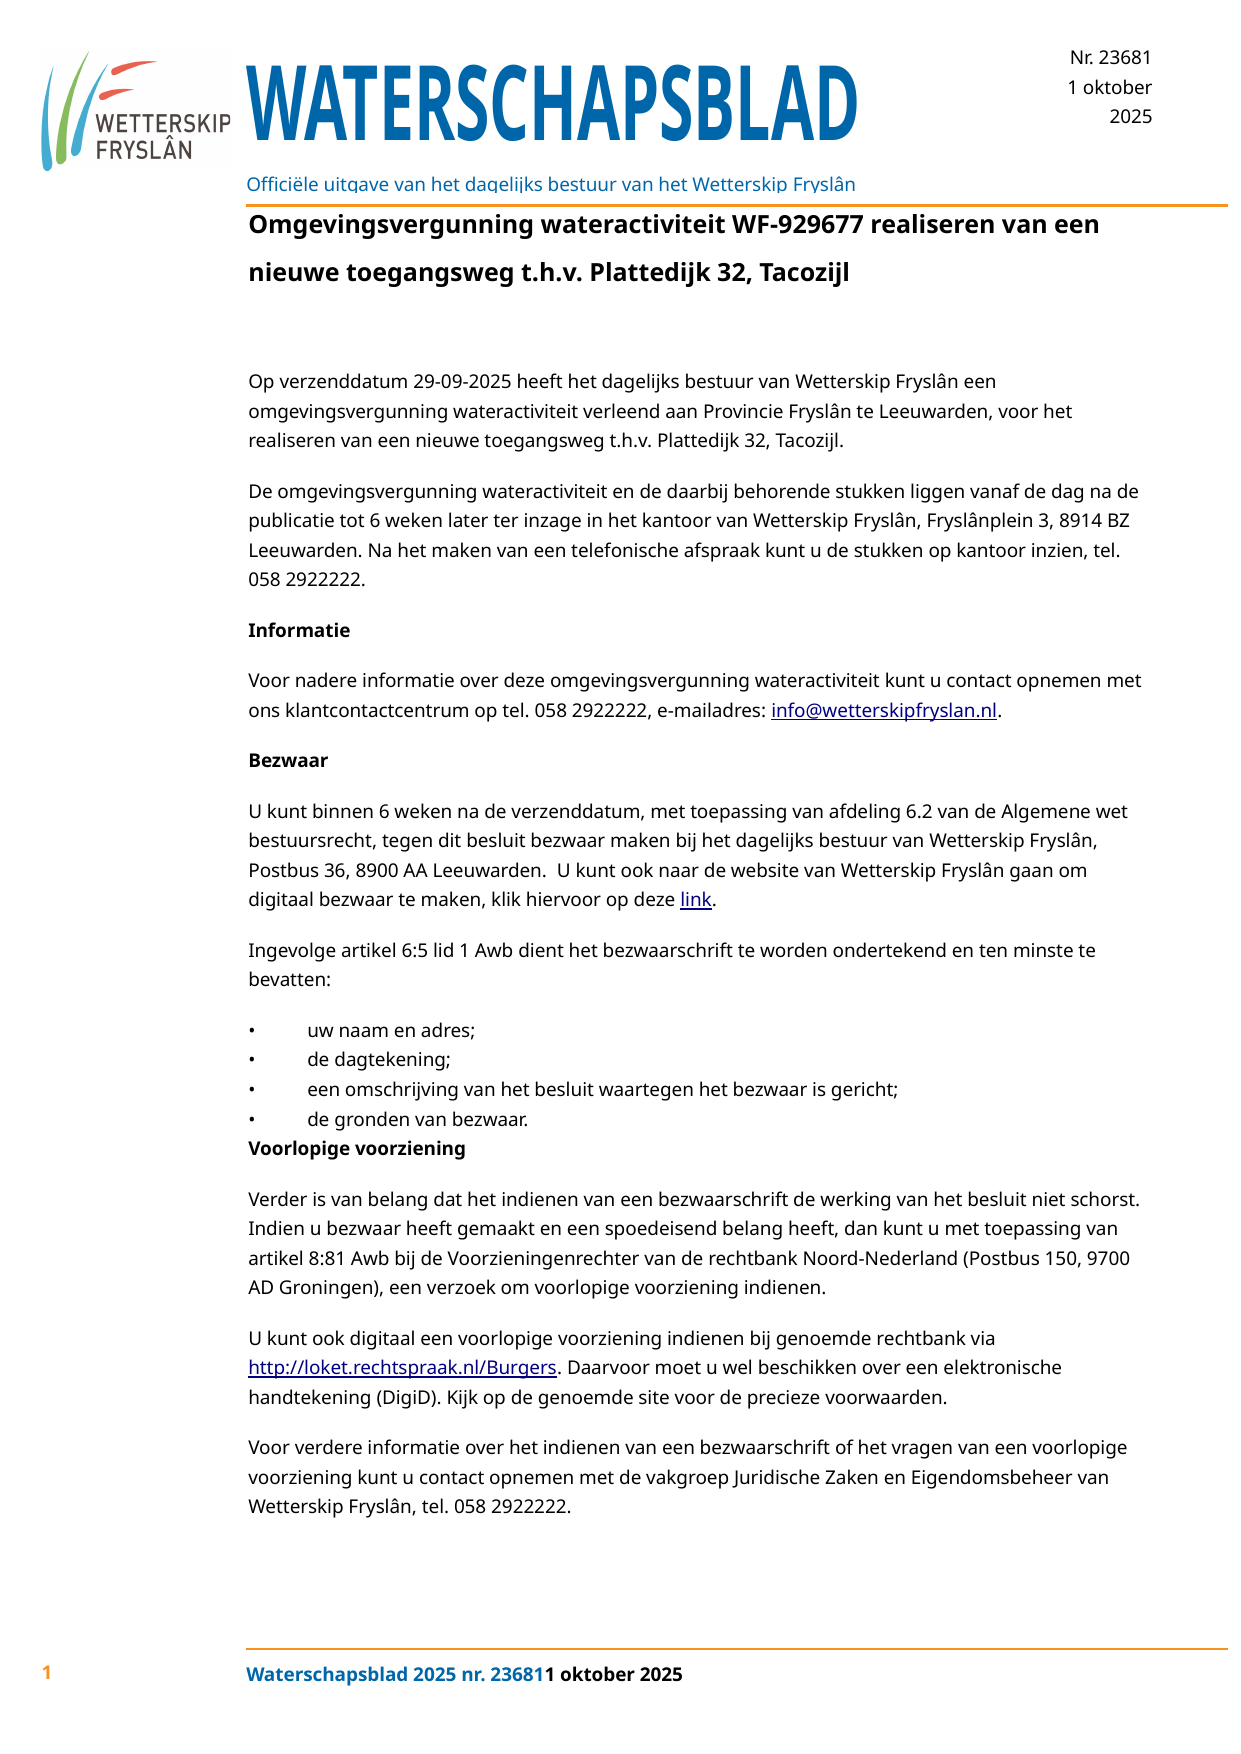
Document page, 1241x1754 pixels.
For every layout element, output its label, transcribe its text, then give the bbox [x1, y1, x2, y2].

text Informatie [248, 617, 1152, 643]
text De omgevingsvergunning wateractiviteit en de daarbij behorende stukken liggen vanaf de dag na de publicatie tot 6 weken later ter inzage in het kantoor van Wetterskip Fryslân, Fryslânplein 3, 8914 BZ Leeuwarden. Na het maken van een telefonische afspraak kunt u de stukken op kantoor inzien, tel. 058 2922222. [248, 478, 1152, 592]
text U kunt ook digitaal een voorlopige voorziening indienen bij genoemde rechtbank via http://loket.rechtspraak.nl/Burgers. Daarvoor moet u wel beschikken over een elektronische handtekening (DigiD). Kijk op de genoemde site voor de precieze voorwaarden. [248, 1325, 1152, 1410]
text Bezwaar [248, 747, 1152, 773]
text U kunt binnen 6 weken na de verzenddatum, met toepassing van afdeling 6.2 van de Algemene wet bestuursrecht, tegen dit besluit bezwaar maken bij het dagelijks bestuur van Wetterskip Fryslân, Postbus 36, 8900 AA Leeuwarden. U kunt ook naar de website van Wetterskip Fryslân gaan om digitaal bezwaar te maken, klik hiervoor op deze link. [248, 798, 1152, 912]
list een omschrijving van het besluit waartegen het bezwaar is gericht; [248, 1076, 1152, 1102]
text Voorlopige voorziening [248, 1135, 1152, 1161]
list de dagtekening; [248, 1047, 1152, 1072]
list de gronden van bezwaar. [248, 1106, 1152, 1132]
text Verder is van belang dat het indienen van een bezwaarschrift de werking van het besluit niet schorst. Indien u bezwaar heeft gemaakt en een spoedeisend belang heeft, dan kunt u met toepassing van artikel 8:81 Awb bij de Voorzieningenrechter van de rechtbank Noord-Nederland (Postbus 150, 9700 AD Groningen), een verzoek om voorlopige voorziening indienen. [248, 1186, 1152, 1300]
list uw naam en adres; [248, 1017, 1152, 1043]
text Voor verdere informatie over het indienen van een bezwaarschrift of het vragen van een voorlopige voorziening kunt u contact opnemen met de vakgroep Juridische Zaken en Eigendomsbeheer van Wetterskip Fryslân, tel. 058 2922222. [248, 1434, 1152, 1519]
text Omgevingsvergunning wateractiviteit WF-929677 realiseren van een nieuwe toegangsweg t.h.v. Plattedijk 32, Tacozijl [248, 207, 1152, 288]
picture [41, 47, 231, 172]
text Ingevolge artikel 6:5 lid 1 Awb dient het bezwaarschrift te worden ondertekend en ten minste te bevatten: [248, 937, 1152, 992]
text Voor nadere informatie over deze omgevingsvergunning wateractiviteit kunt u contact opnemen met ons klantcontactcentrum op tel. 058 2922222, e-mailadres: info@wetterskipfryslan.nl. [248, 667, 1152, 723]
text Op verzenddatum 29-09-2025 heeft het dagelijks bestuur van Wetterskip Fryslân een omgevingsvergunning wateractiviteit verleend aan Provincie Fryslân te Leeuwarden, voor het realiseren van een nieuwe toegangsweg t.h.v. Plattedijk 32, Tacozijl. [248, 368, 1152, 453]
